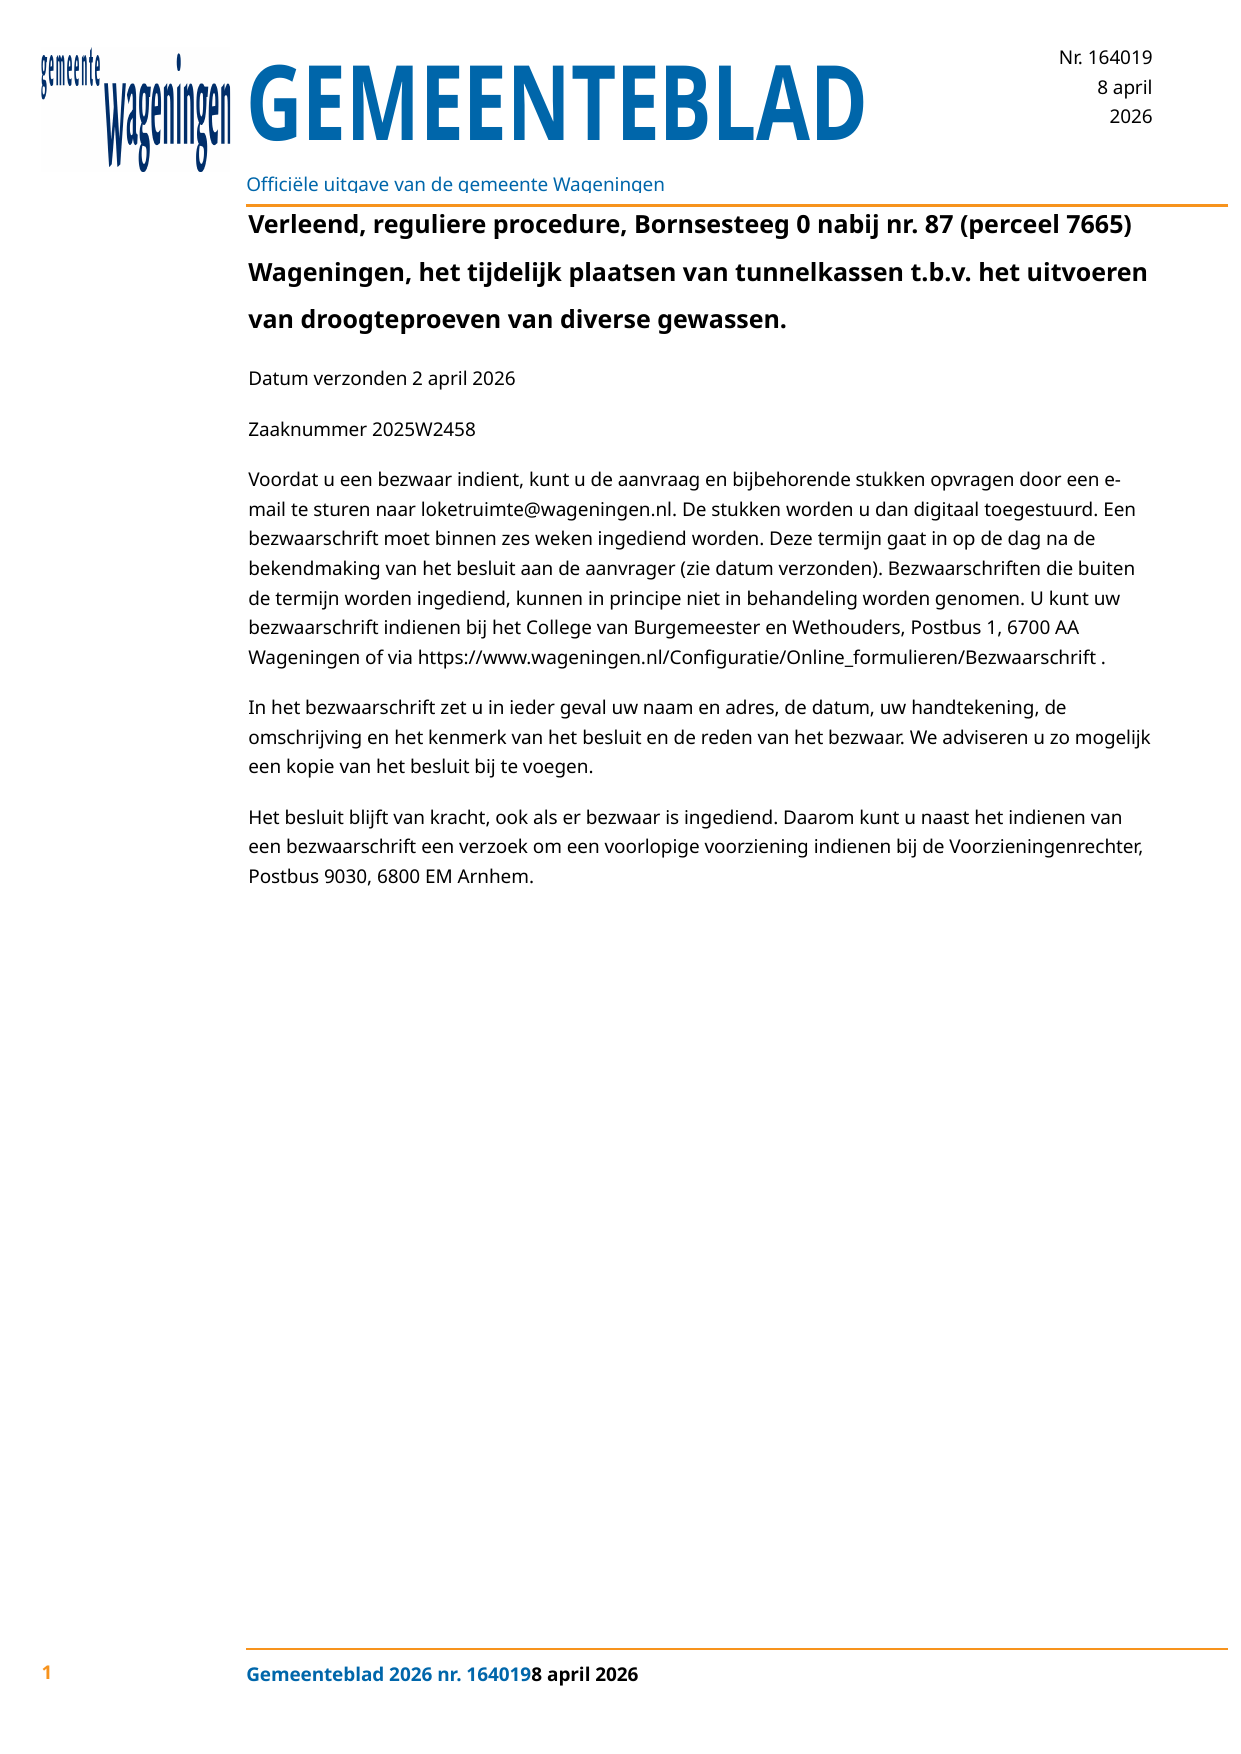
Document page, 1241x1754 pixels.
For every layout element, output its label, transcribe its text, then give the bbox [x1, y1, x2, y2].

text Zaaknummer 2025W2458 [248, 416, 1152, 442]
text Verleend, reguliere procedure, Bornsesteeg 0 nabij nr. 87 (perceel 7665) Wageningen, het tijdelijk plaatsen van tunnelkassen t.b.v. het uitvoeren van droogteproeven van diverse gewassen. [248, 207, 1152, 336]
picture [41, 47, 231, 172]
text Voordat u een bezwaar indient, kunt u de aanvraag en bijbehorende stukken opvragen door een e-mail te sturen naar loketruimte@wageningen.nl. De stukken worden u dan digitaal toegestuurd. Een bezwaarschrift moet binnen zes weken ingediend worden. Deze termijn gaat in op de dag na de bekendmaking van het besluit aan de aanvrager (zie datum verzonden). Bezwaarschriften die buiten de termijn worden ingediend, kunnen in principe niet in behandeling worden genomen. U kunt uw bezwaarschrift indienen bij het College van Burgemeester en Wethouders, Postbus 1, 6700 AA Wageningen of via https://www.wageningen.nl/Configuratie/Online_formulieren/Bezwaarschrift . [248, 466, 1152, 669]
text Het besluit blijft van kracht, ook als er bezwaar is ingediend. Daarom kunt u naast het indienen van een bezwaarschrift een verzoek om een voorlopige voorziening indienen bij de Voorzieningenrechter, Postbus 9030, 6800 EM Arnhem. [248, 804, 1152, 889]
text In het bezwaarschrift zet u in ieder geval uw naam en adres, de datum, uw handtekening, de omschrijving en het kenmerk van het besluit en de reden van het bezwaar. We adviseren u zo mogelijk een kopie van het besluit bij te voegen. [248, 694, 1152, 779]
text Datum verzonden 2 april 2026 [248, 366, 1152, 391]
